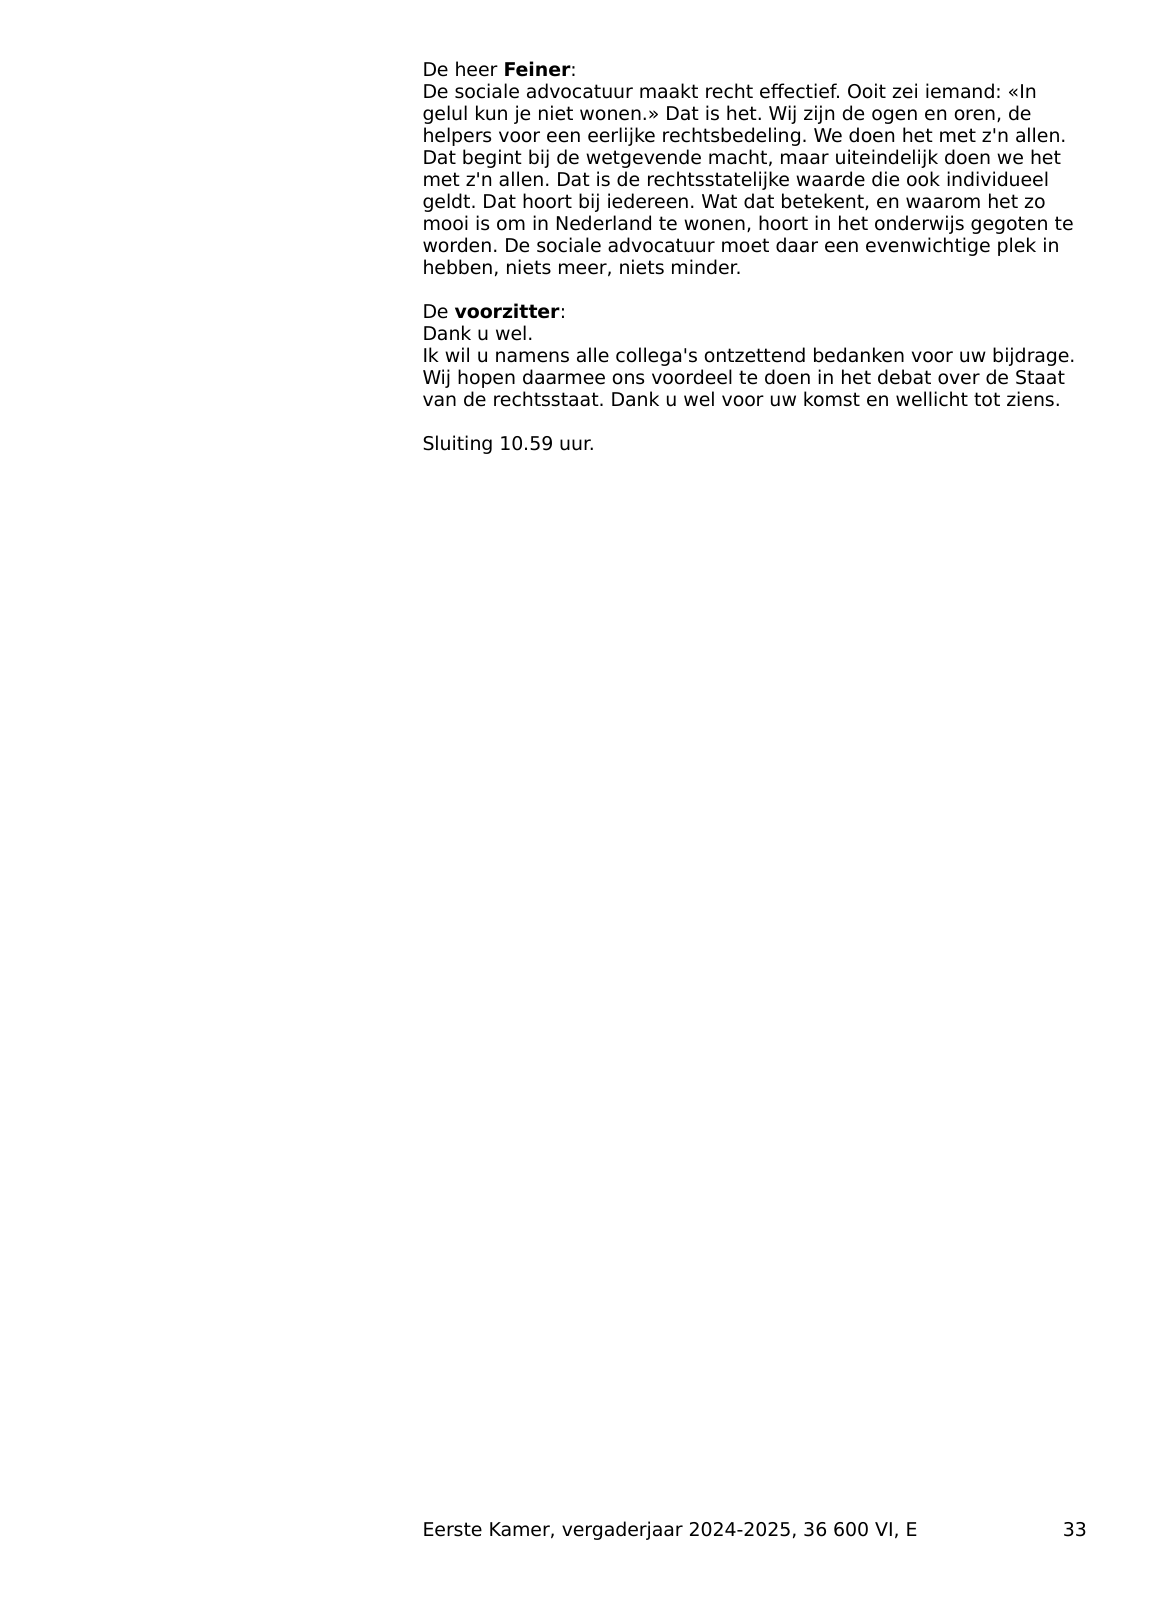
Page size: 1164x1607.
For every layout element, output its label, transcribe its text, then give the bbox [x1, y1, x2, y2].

text De heer Feiner: [422, 59, 1087, 81]
text Ik wil u namens alle collega's ontzettend bedanken voor uw bijdrage. Wij hopen daarmee ons voordeel te doen in het debat over de Staat van de rechtsstaat. Dank u wel voor uw komst en wellicht tot ziens. [422, 345, 1087, 411]
text De sociale advocatuur maakt recht effectief. Ooit zei iemand: «In gelul kun je niet wonen.» Dat is het. Wij zijn de ogen en oren, de helpers voor een eerlijke rechtsbedeling. We doen het met z'n allen. Dat begint bij de wetgevende macht, maar uiteindelijk doen we het met z'n allen. Dat is de rechtsstatelijke waarde die ook individueel geldt. Dat hoort bij iedereen. Wat dat betekent, en waarom het zo mooi is om in Nederland te wonen, hoort in het onderwijs gegoten te worden. De sociale advocatuur moet daar een evenwichtige plek in hebben, niets meer, niets minder. [422, 81, 1087, 279]
text Dank u wel. [422, 323, 1087, 345]
text Sluiting 10.59 uur. [422, 433, 1087, 455]
text De voorzitter: [422, 301, 1087, 323]
